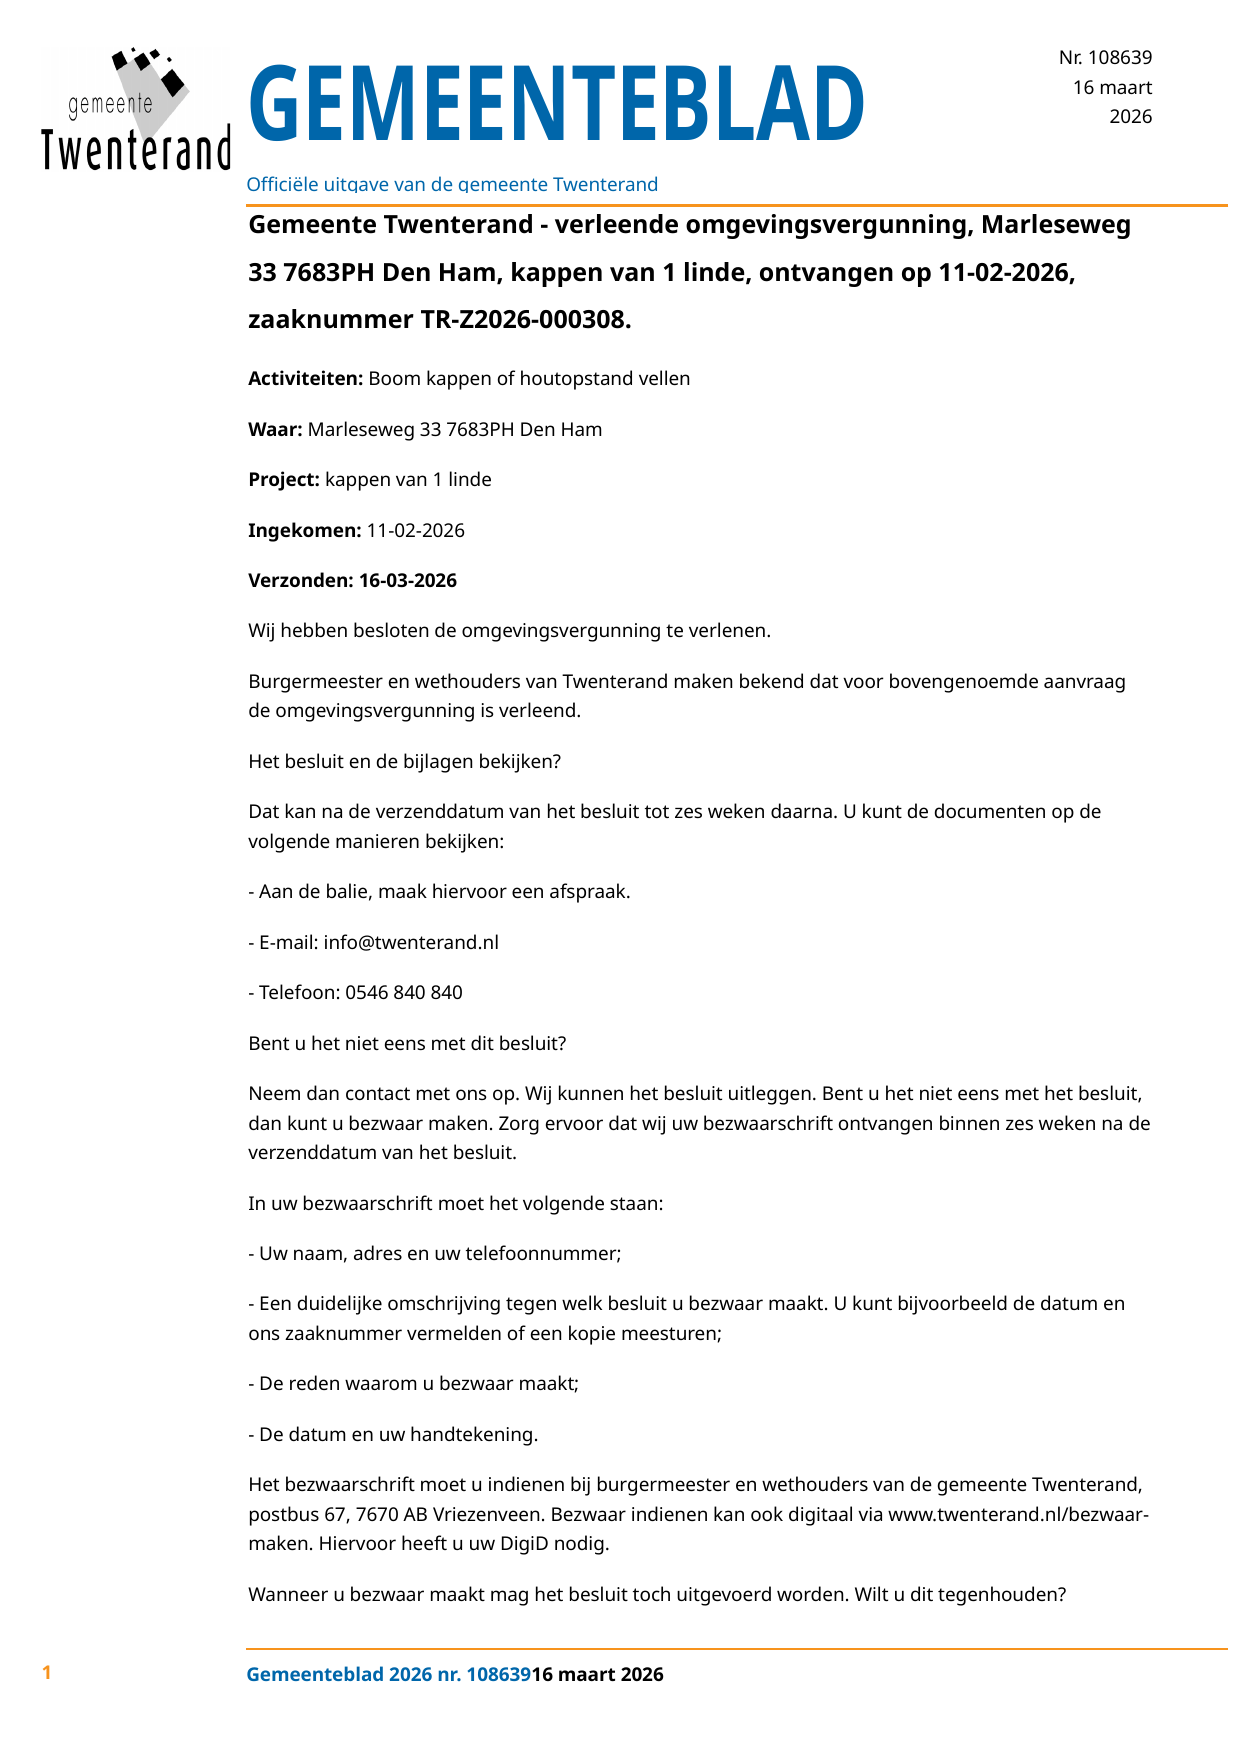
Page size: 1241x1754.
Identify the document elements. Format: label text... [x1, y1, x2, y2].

text Activiteiten: Boom kappen of houtopstand vellen [248, 366, 1152, 391]
text Bent u het niet eens met dit besluit? [248, 1030, 1152, 1055]
text Gemeente Twenterand - verleende omgevingsvergunning, Marleseweg 33 7683PH Den Ham, kappen van 1 linde, ontvangen op 11-02-2026, zaaknummer TR-Z2026-000308. [248, 207, 1152, 336]
text - De reden waarom u bezwaar maakt; [248, 1371, 1152, 1396]
text Verzonden: 16-03-2026 [248, 567, 1152, 593]
text Burgermeester en wethouders van Twenterand maken bekend dat voor bovengenoemde aanvraag de omgevingsvergunning is verleend. [248, 668, 1152, 723]
text Het bezwaarschrift moet u indienen bij burgermeester en wethouders van de gemeente Twenterand, postbus 67, 7670 AB Vriezenveen. Bezwaar indienen kan ook digitaal via www.twenterand.nl/bezwaar-maken. Hiervoor heeft u uw DigiD nodig. [248, 1471, 1152, 1556]
picture [41, 47, 231, 172]
text - Telefoon: 0546 840 840 [248, 979, 1152, 1005]
text Neem dan contact met ons op. Wij kunnen het besluit uitleggen. Bent u het niet eens met het besluit, dan kunt u bezwaar maken. Zorg ervoor dat wij uw bezwaarschrift ontvangen binnen zes weken na de verzenddatum van het besluit. [248, 1080, 1152, 1165]
text Het besluit en de bijlagen bekijken? [248, 748, 1152, 774]
text - Uw naam, adres en uw telefoonnummer; [248, 1240, 1152, 1266]
text Wanneer u bezwaar maakt mag het besluit toch uitgevoerd worden. Wilt u dit tegenhouden? [248, 1581, 1152, 1607]
text - E-mail: info@twenterand.nl [248, 929, 1152, 954]
text - Een duidelijke omschrijving tegen welk besluit u bezwaar maakt. U kunt bijvoorbeeld de datum en ons zaaknummer vermelden of een kopie meesturen; [248, 1291, 1152, 1346]
text - De datum en uw handtekening. [248, 1421, 1152, 1447]
text Ingekomen: 11-02-2026 [248, 517, 1152, 542]
text Project: kappen van 1 linde [248, 466, 1152, 492]
text Dat kan na de verzenddatum van het besluit tot zes weken daarna. U kunt de documenten op de volgende manieren bekijken: [248, 798, 1152, 854]
text In uw bezwaarschrift moet het volgende staan: [248, 1190, 1152, 1215]
text Waar: Marleseweg 33 7683PH Den Ham [248, 416, 1152, 442]
text - Aan de balie, maak hiervoor een afspraak. [248, 878, 1152, 904]
text Wij hebben besloten de omgevingsvergunning te verlenen. [248, 618, 1152, 643]
